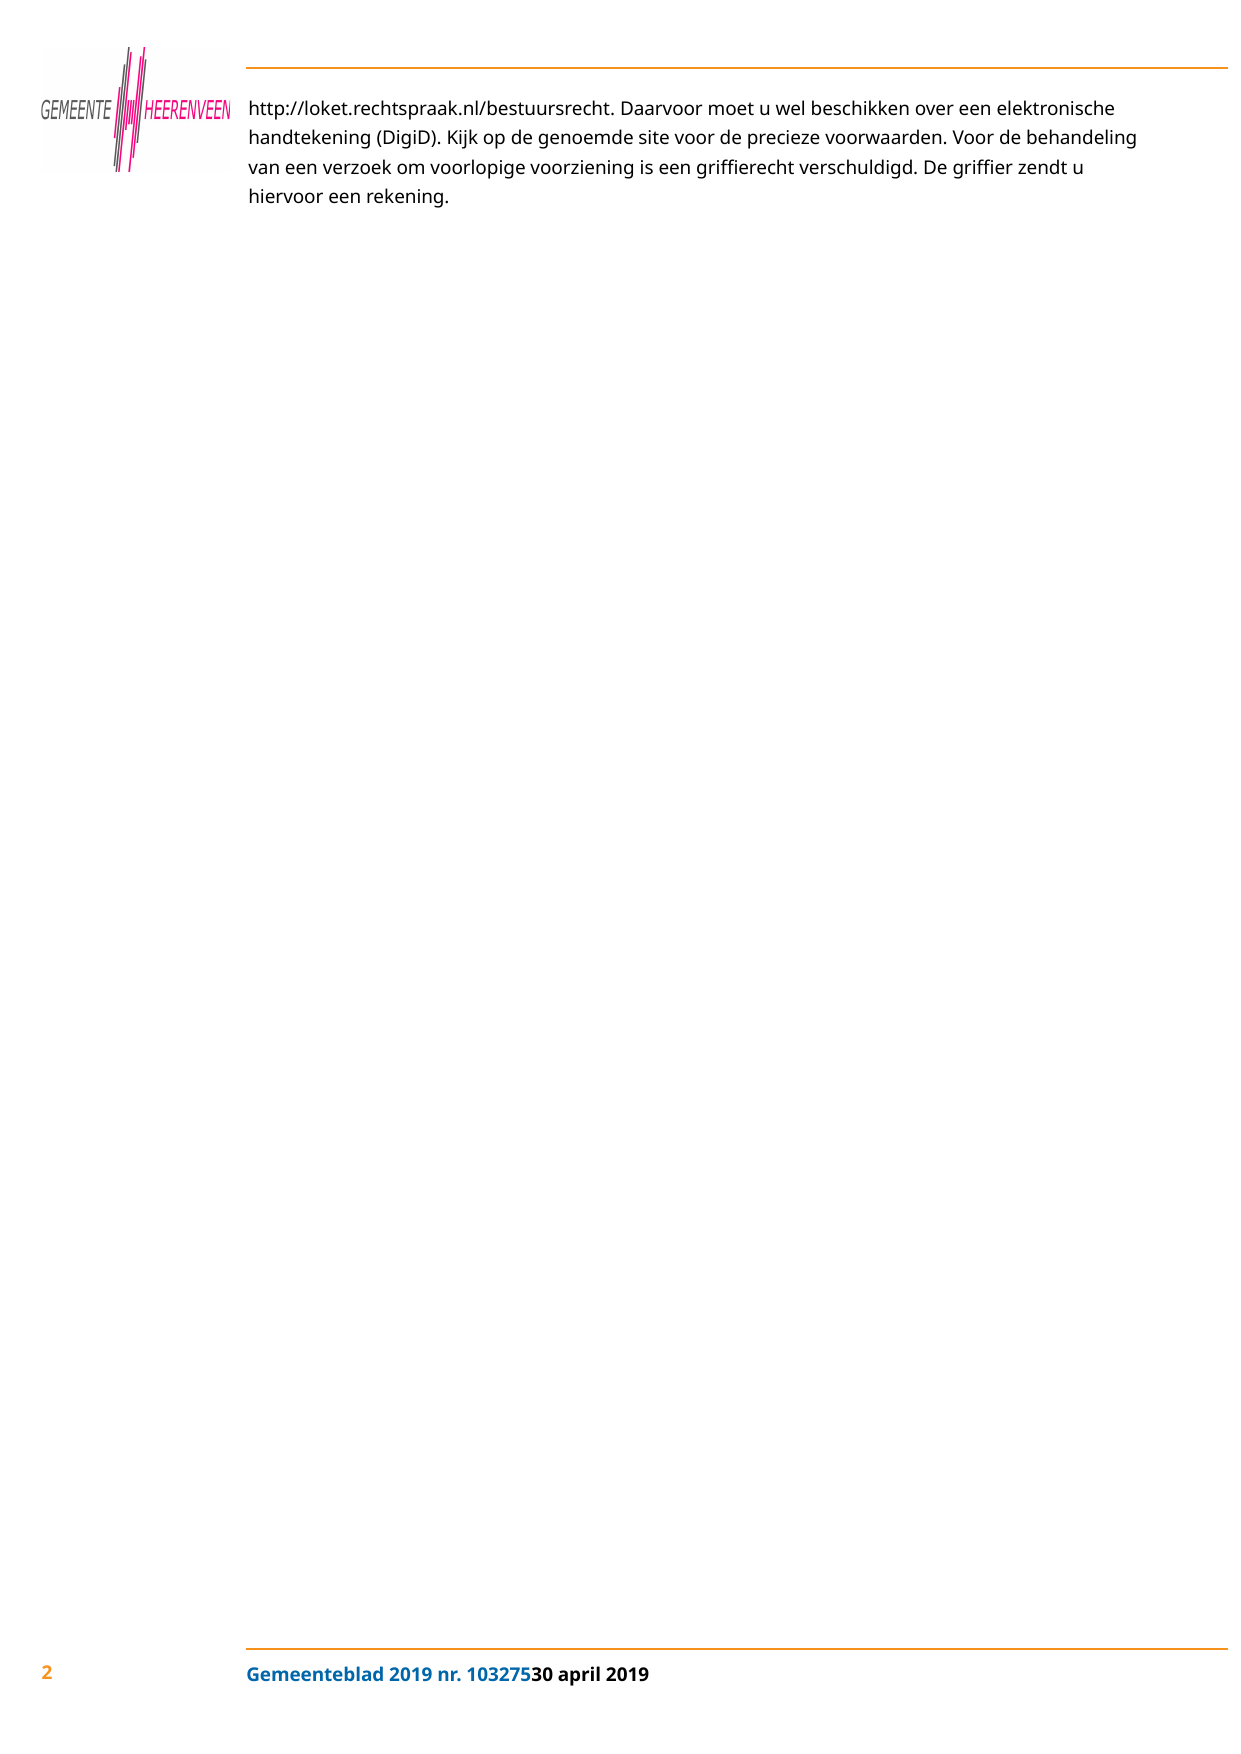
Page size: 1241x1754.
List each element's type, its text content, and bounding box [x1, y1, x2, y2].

picture [41, 47, 231, 172]
text http://loket.rechtspraak.nl/bestuursrecht. Daarvoor moet u wel beschikken over een elektronische handtekening (DigiD). Kijk op de genoemde site voor de precieze voorwaarden. Voor de behandeling van een verzoek om voorlopige voorziening is een griffierecht verschuldigd. De griffier zendt u hiervoor een rekening. [248, 95, 1152, 209]
